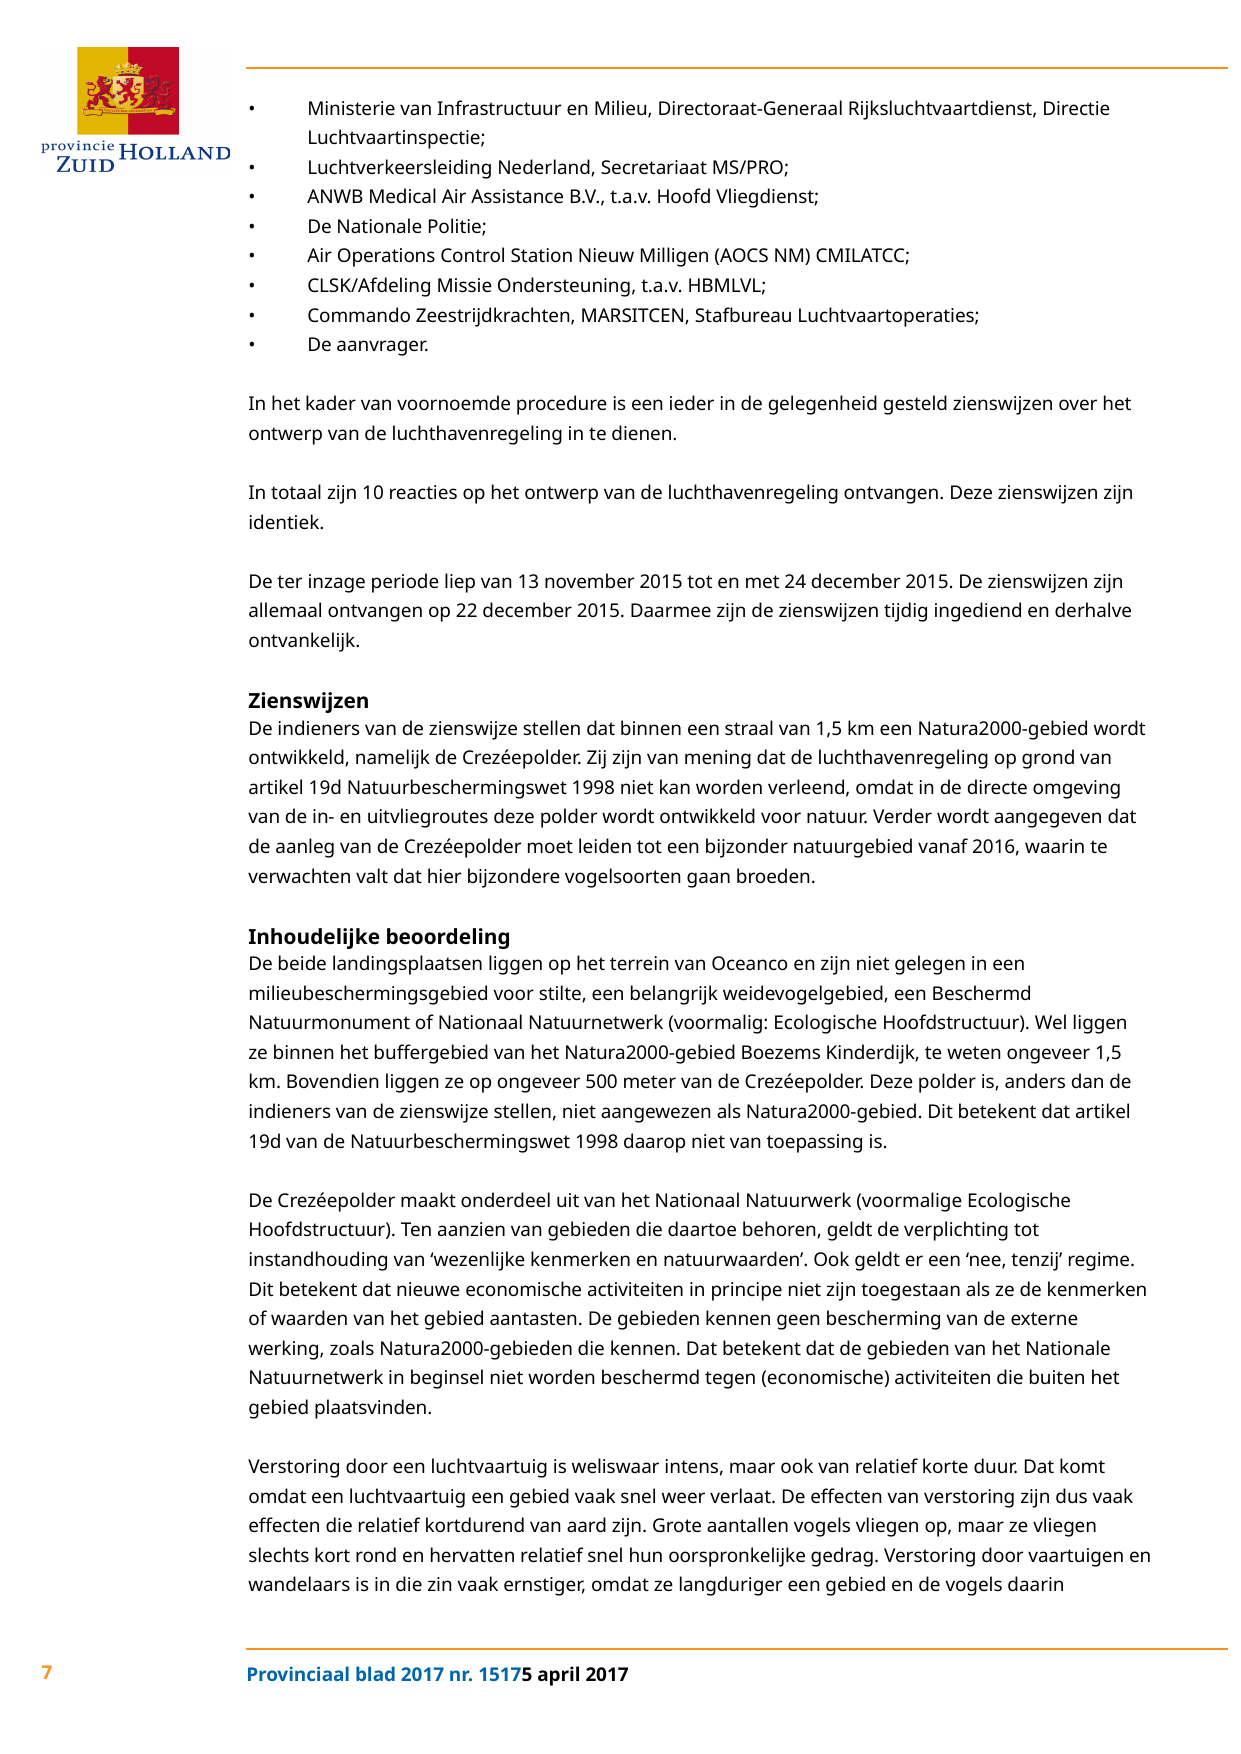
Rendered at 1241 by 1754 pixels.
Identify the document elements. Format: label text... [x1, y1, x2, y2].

text De ter inzage periode liep van 13 november 2015 tot en met 24 december 2015. De zienswijzen zijn allemaal ontvangen op 22 december 2015. Daarmee zijn de zienswijzen tijdig ingediend en derhalve ontvankelijk. [248, 568, 1152, 653]
picture [41, 47, 231, 172]
text De indieners van de zienswijze stellen dat binnen een straal van 1,5 km een Natura2000-gebied wordt ontwikkeld, namelijk de Crezéepolder. Zij zijn van mening dat de luchthavenregeling op grond van artikel 19d Natuurbeschermingswet 1998 niet kan worden verleend, omdat in de directe omgeving van de in- en uitvliegroutes deze polder wordt ontwikkeld voor natuur. Verder wordt aangegeven dat de aanleg van de Crezéepolder moet leiden tot een bijzonder natuurgebied vanaf 2016, waarin te verwachten valt dat hier bijzondere vogelsoorten gaan broeden. [248, 715, 1152, 888]
list ANWB Medical Air Assistance B.V., t.a.v. Hoofd Vliegdienst; [248, 183, 1152, 209]
text Verstoring door een luchtvaartuig is weliswaar intens, maar ook van relatief korte duur. Dat komt omdat een luchtvaartuig een gebied vaak snel weer verlaat. De effecten van verstoring zijn dus vaak effecten die relatief kortdurend van aard zijn. Grote aantallen vogels vliegen op, maar ze vliegen slechts kort rond en hervatten relatief snel hun oorspronkelijke gedrag. Verstoring door vaartuigen en wandelaars is in die zin vaak ernstiger, omdat ze langduriger een gebied en de vogels daarin [248, 1453, 1152, 1597]
list CLSK/Afdeling Missie Ondersteuning, t.a.v. HBMLVL; [248, 272, 1152, 298]
text De beide landingsplaatsen liggen op het terrein van Oceanco en zijn niet gelegen in een milieubeschermingsgebied voor stilte, een belangrijk weidevogelgebied, een Beschermd Natuurmonument of Nationaal Natuurnetwerk (voormalig: Ecologische Hoofdstructuur). Wel liggen ze binnen het buffergebied van het Natura2000-gebied Boezems Kinderdijk, te weten ongeveer 1,5 km. Bovendien liggen ze op ongeveer 500 meter van de Crezéepolder. Deze polder is, anders dan de indieners van de zienswijze stellen, niet aangewezen als Natura2000-gebied. Dit betekent dat artikel 19d van de Natuurbeschermingswet 1998 daarop niet van toepassing is. [248, 950, 1152, 1154]
list Ministerie van Infrastructuur en Milieu, Directoraat-Generaal Rijksluchtvaartdienst, Directie Luchtvaartinspectie; [248, 95, 1152, 150]
list Luchtverkeersleiding Nederland, Secretariaat MS/PRO; [248, 154, 1152, 180]
list De Nationale Politie; [248, 213, 1152, 239]
text Inhoudelijke beoordeling [248, 922, 1152, 950]
list De aanvrager. [248, 331, 1152, 357]
list Air Operations Control Station Nieuw Milligen (AOCS NM) CMILATCC; [248, 243, 1152, 268]
text In totaal zijn 10 reacties op het ontwerp van de luchthavenregeling ontvangen. Deze zienswijzen zijn identiek. [248, 479, 1152, 535]
text In het kader van voornoemde procedure is een ieder in de gelegenheid gesteld zienswijzen over het ontwerp van de luchthavenregeling in te dienen. [248, 391, 1152, 446]
text De Crezéepolder maakt onderdeel uit van het Nationaal Natuurwerk (voormalige Ecologische Hoofdstructuur). Ten aanzien van gebieden die daartoe behoren, geldt de verplichting tot instandhouding van ‘wezenlijke kenmerken en natuurwaarden’. Ook geldt er een ‘nee, tenzij’ regime. Dit betekent dat nieuwe economische activiteiten in principe niet zijn toegestaan als ze de kenmerken of waarden van het gebied aantasten. De gebieden kennen geen bescherming van de externe werking, zoals Natura2000-gebieden die kennen. Dat betekent dat de gebieden van het Nationale Natuurnetwerk in beginsel niet worden beschermd tegen (economische) activiteiten die buiten het gebied plaatsvinden. [248, 1187, 1152, 1420]
list Commando Zeestrijdkrachten, MARSITCEN, Stafbureau Luchtvaartoperaties; [248, 302, 1152, 328]
text Zienswijzen [248, 686, 1152, 715]
